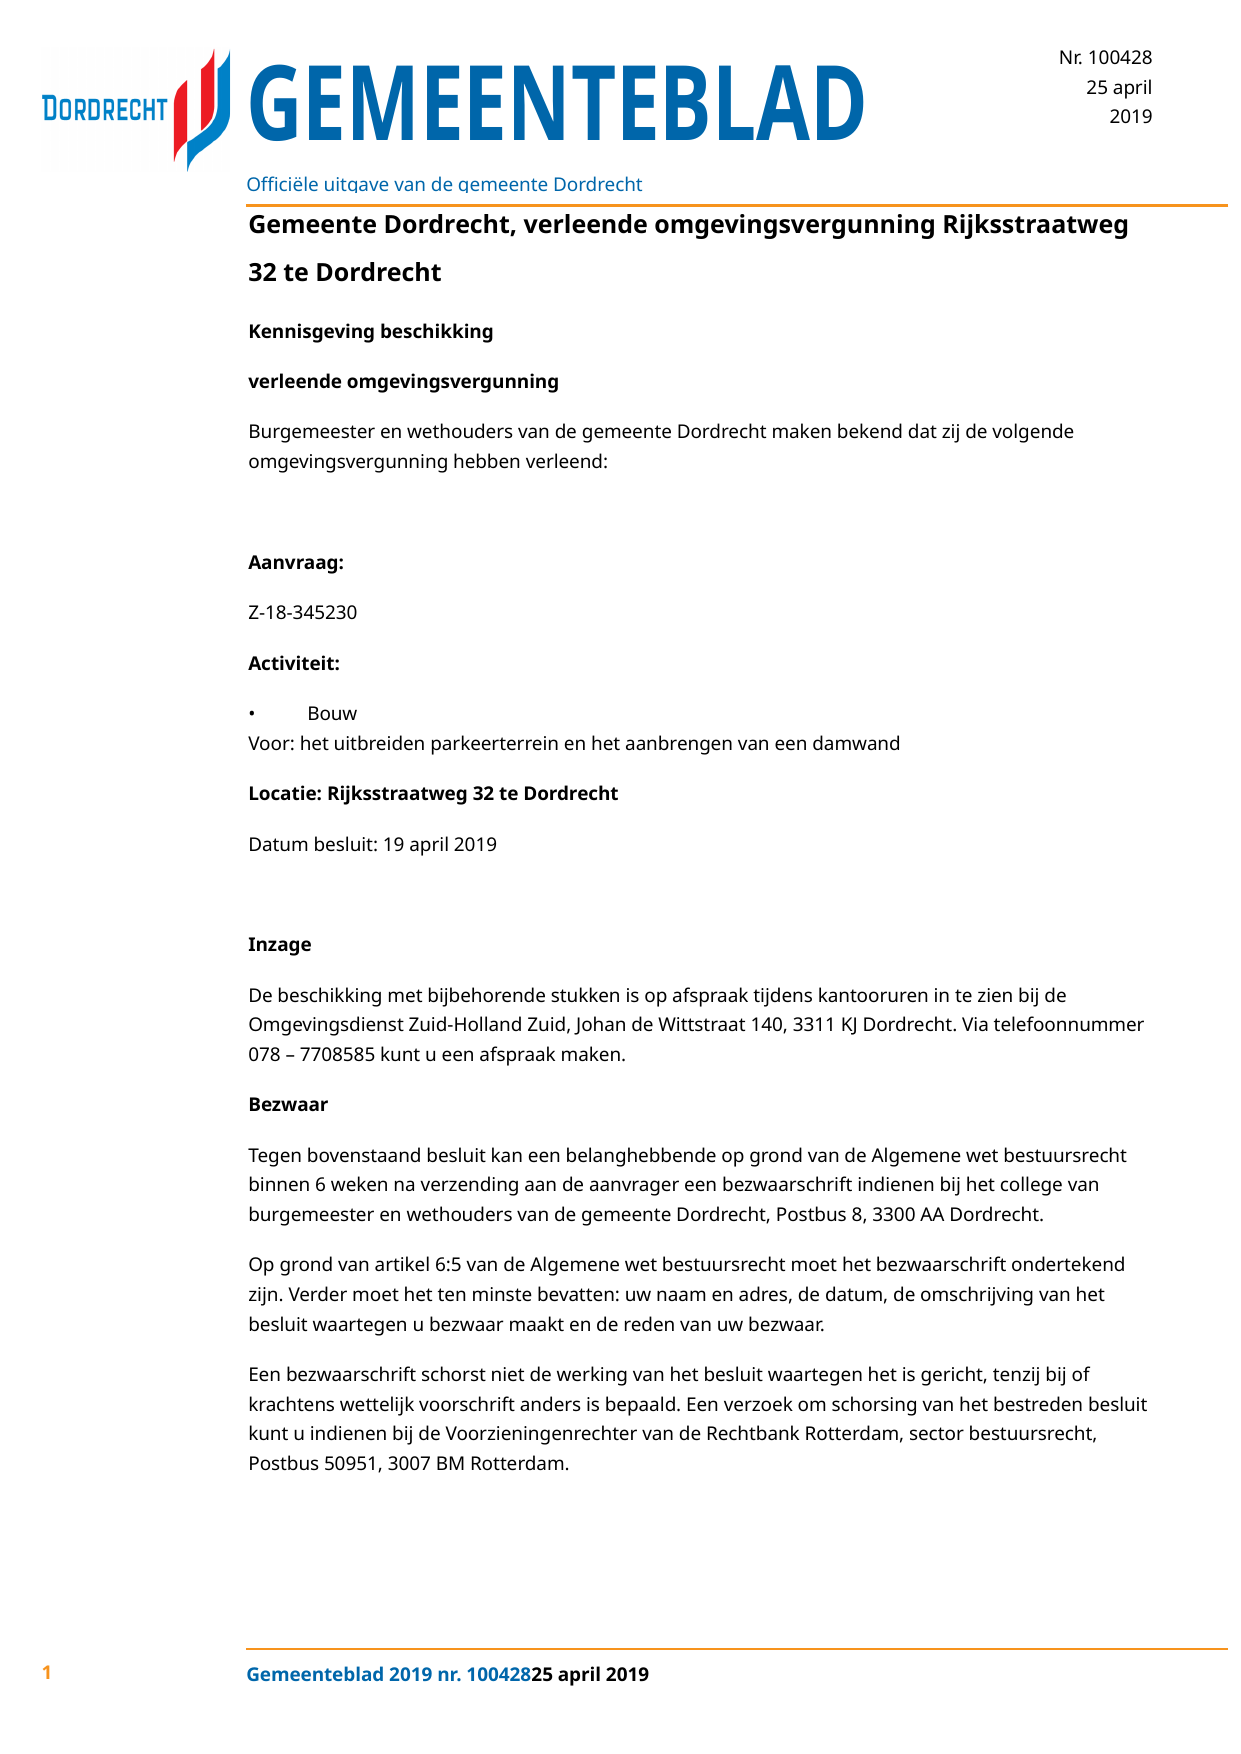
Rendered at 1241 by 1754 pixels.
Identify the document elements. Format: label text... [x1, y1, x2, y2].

text Bezwaar [248, 1092, 1152, 1117]
text Gemeente Dordrecht, verleende omgevingsvergunning Rijksstraatweg 32 te Dordrecht [248, 207, 1152, 288]
text Tegen bovenstaand besluit kan een belanghebbende op grond van de Algemene wet bestuursrecht binnen 6 weken na verzending aan de aanvrager een bezwaarschrift indienen bij het college van burgemeester en wethouders van de gemeente Dordrecht, Postbus 8, 3300 AA Dordrecht. [248, 1142, 1152, 1227]
picture [41, 47, 231, 172]
text Op grond van artikel 6:5 van de Algemene wet bestuursrecht moet het bezwaarschrift ondertekend zijn. Verder moet het ten minste bevatten: uw naam en adres, de datum, de omschrijving van het besluit waartegen u bezwaar maakt en de reden van uw bezwaar. [248, 1252, 1152, 1337]
text verleende omgevingsvergunning [248, 368, 1152, 394]
text Datum besluit: 19 april 2019 [248, 831, 1152, 857]
text Burgemeester en wethouders van de gemeente Dordrecht maken bekend dat zij de volgende omgevingsvergunning hebben verleend: [248, 419, 1152, 474]
text Locatie: Rijksstraatweg 32 te Dordrecht [248, 780, 1152, 806]
text Een bezwaarschrift schorst niet de werking van het besluit waartegen het is gericht, tenzij bij of krachtens wettelijk voorschrift anders is bepaald. Een verzoek om schorsing van het bestreden besluit kunt u indienen bij de Voorzieningenrechter van de Rechtbank Rotterdam, sector bestuursrecht, Postbus 50951, 3007 BM Rotterdam. [248, 1361, 1152, 1476]
list Bouw [248, 700, 1152, 726]
text Activiteit: [248, 650, 1152, 676]
text Aanvraag: [248, 549, 1152, 575]
text De beschikking met bijbehorende stukken is op afspraak tijdens kantooruren in te zien bij de Omgevingsdienst Zuid-Holland Zuid, Johan de Wittstraat 140, 3311 KJ Dordrecht. Via telefoonnummer 078 – 7708585 kunt u een afspraak maken. [248, 982, 1152, 1067]
text Z-18-345230 [248, 599, 1152, 625]
text Kennisgeving beschikking [248, 318, 1152, 344]
text Inzage [248, 932, 1152, 957]
text Voor: het uitbreiden parkeerterrein en het aanbrengen van een damwand [248, 730, 1152, 756]
